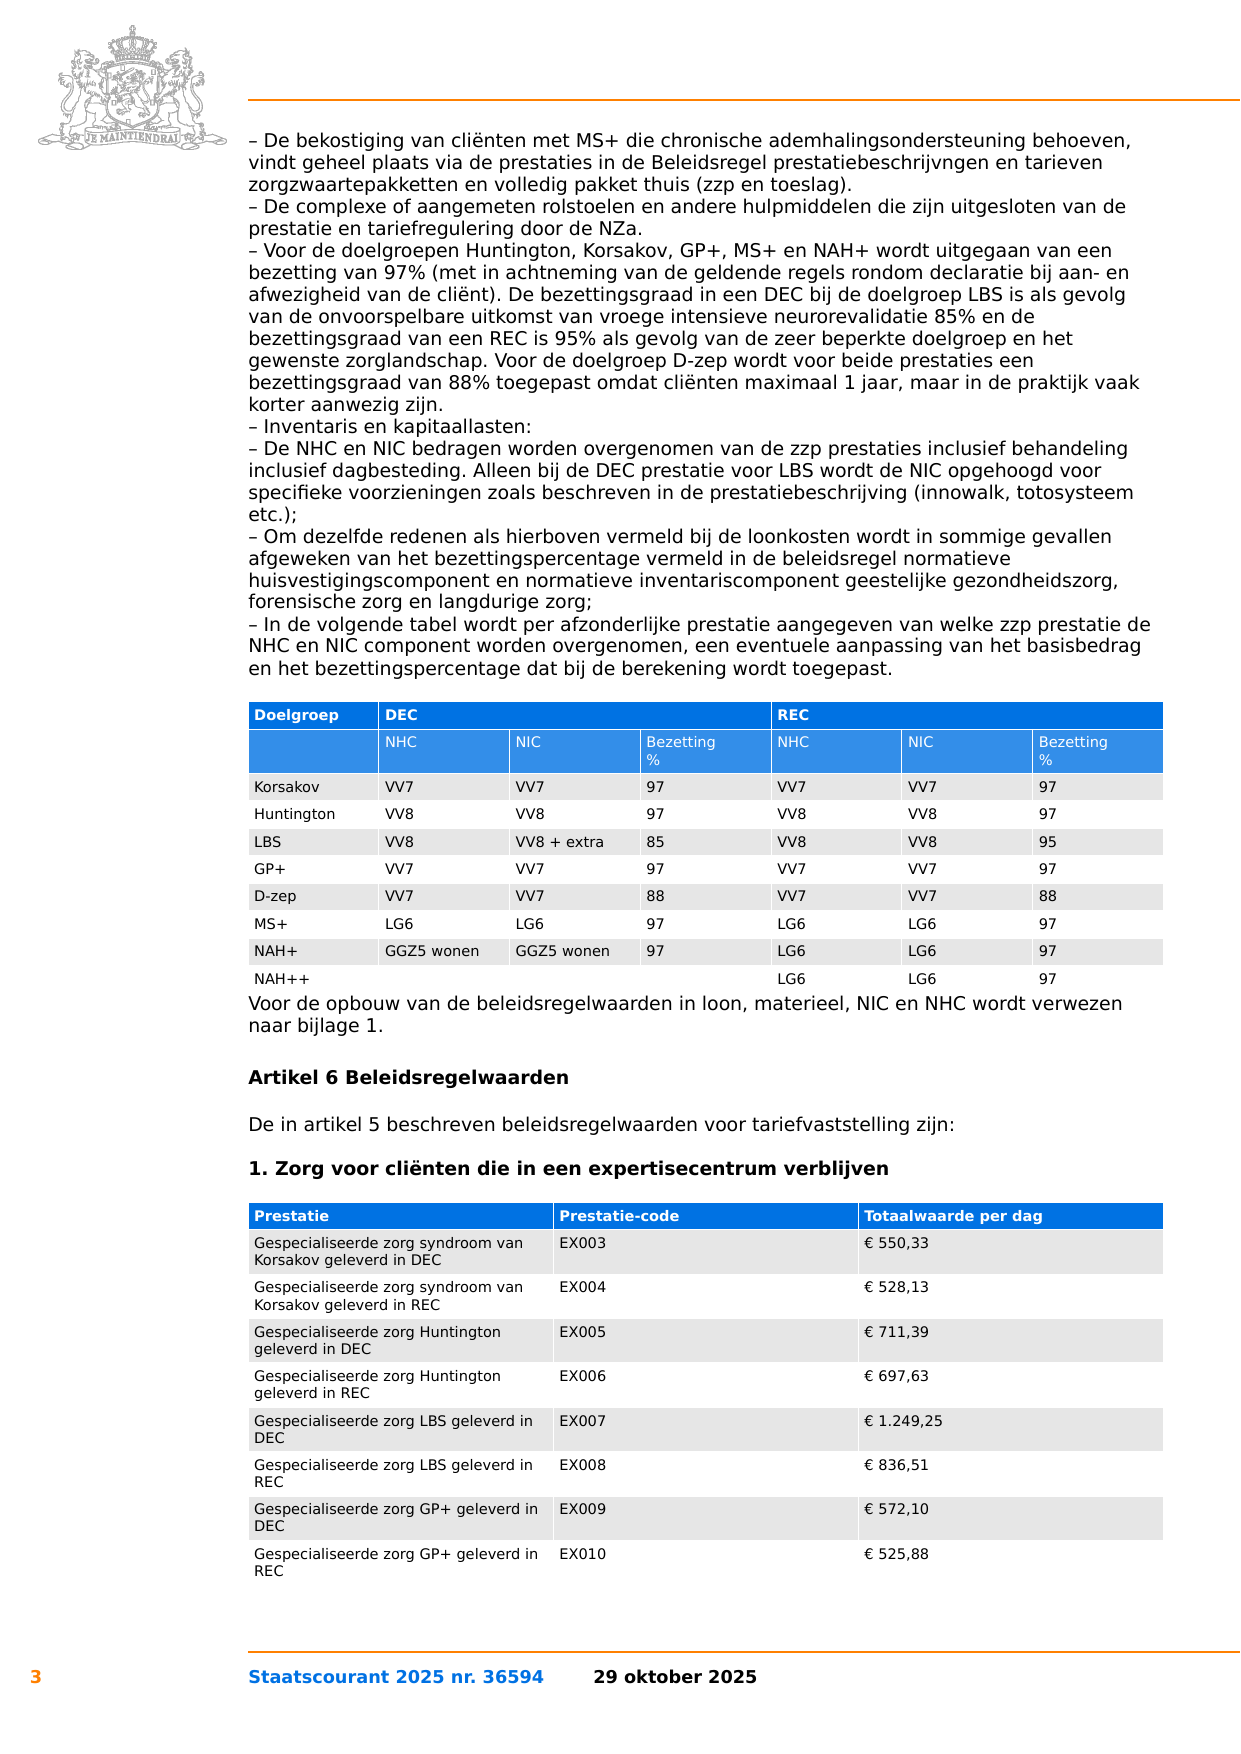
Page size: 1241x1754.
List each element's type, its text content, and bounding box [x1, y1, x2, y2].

table_cell EX009 [554, 1497, 858, 1540]
table_cell Gespecialiseerde zorg syndroom van Korsakov geleverd in DEC [249, 1230, 553, 1274]
table_cell 97 [641, 774, 771, 800]
table_cell 95 [1033, 829, 1163, 855]
subtitle Artikel 6 Beleidsregelwaarden [248, 1067, 1163, 1089]
table_cell LG6 [902, 939, 1032, 965]
table_cell € 528,13 [859, 1275, 1163, 1318]
table_cell EX004 [554, 1275, 858, 1318]
table_cell 97 [1033, 774, 1163, 800]
table_cell € 697,63 [859, 1364, 1163, 1407]
table_cell VV8 [902, 829, 1032, 855]
table_cell [249, 730, 378, 773]
table_cell LG6 [772, 911, 901, 937]
table_cell GGZ5 wonen [510, 939, 640, 965]
picture [38, 25, 227, 150]
table_cell 85 [641, 829, 771, 855]
table_cell EX007 [554, 1408, 858, 1451]
table_cell 97 [641, 911, 771, 937]
table_cell MS+ [249, 911, 378, 937]
table_cell Gespecialiseerde zorg LBS geleverd in REC [249, 1452, 553, 1496]
text – De complexe of aangemeten rolstoelen en andere hulpmiddelen die zijn uitgesloten van de prestatie en tariefregulering door de NZa. [248, 196, 1163, 240]
table_header DEC [379, 702, 771, 729]
table_cell Bezetting % [1033, 730, 1163, 773]
table_cell EX010 [554, 1541, 858, 1584]
table_cell 97 [641, 801, 771, 828]
table_cell 97 [1033, 939, 1163, 965]
table_cell VV7 [902, 884, 1032, 910]
table_header Totaalwaarde per dag [859, 1203, 1163, 1229]
table_cell Gespecialiseerde zorg syndroom van Korsakov geleverd in REC [249, 1275, 553, 1318]
table_cell NIC [510, 730, 640, 773]
table_cell NAH+ [249, 939, 378, 965]
table_cell VV8 + extra [510, 829, 640, 855]
table_cell NAH++ [249, 966, 378, 992]
table_cell [510, 966, 640, 992]
table_cell VV8 [379, 801, 509, 828]
table_cell Huntington [249, 801, 378, 828]
table_cell Gespecialiseerde zorg GP+ geleverd in DEC [249, 1497, 553, 1540]
table_cell 97 [641, 939, 771, 965]
table_cell VV7 [510, 774, 640, 800]
table_cell 97 [641, 856, 771, 883]
table_cell Bezetting % [641, 730, 771, 773]
table_cell € 525,88 [859, 1541, 1163, 1584]
table_cell LG6 [902, 911, 1032, 937]
table_cell VV8 [510, 801, 640, 828]
table_cell EX008 [554, 1452, 858, 1496]
table_cell VV7 [379, 884, 509, 910]
table_cell VV7 [772, 774, 901, 800]
table_cell D-zep [249, 884, 378, 910]
text De in artikel 5 beschreven beleidsregelwaarden voor tariefvaststelling zijn: [248, 1114, 1163, 1136]
table_header Prestatie [249, 1203, 553, 1229]
table_header Doelgroep [249, 702, 378, 729]
table_cell GGZ5 wonen [379, 939, 509, 965]
table_cell NIC [902, 730, 1032, 773]
table_cell [641, 966, 771, 992]
text – Om dezelfde redenen als hierboven vermeld bij de loonkosten wordt in sommige gevallen afgeweken van het bezettingspercentage vermeld in de beleidsregel normatieve huisvestigingscomponent en normatieve inventariscomponent geestelijke gezondheidszorg, forensische zorg en langdurige zorg; [248, 526, 1163, 613]
table_header Prestatie-code [554, 1203, 858, 1229]
table_cell LBS [249, 829, 378, 855]
table_cell LG6 [902, 966, 1032, 992]
text – Voor de doelgroepen Huntington, Korsakov, GP+, MS+ en NAH+ wordt uitgegaan van een bezetting van 97% (met in achtneming van de geldende regels rondom declaratie bij aan- en afwezigheid van de cliënt). De bezettingsgraad in een DEC bij de doelgroep LBS is als gevolg van de onvoorspelbare uitkomst van vroege intensieve neurorevalidatie 85% en de bezettingsgraad van een REC is 95% als gevolg van de zeer beperkte doelgroep en het gewenste zorglandschap. Voor de doelgroep D-zep wordt voor beide prestaties een bezettingsgraad van 88% toegepast omdat cliënten maximaal 1 jaar, maar in de praktijk vaak korter aanwezig zijn. [248, 240, 1163, 416]
text – De NHC en NIC bedragen worden overgenomen van de zzp prestaties inclusief behandeling inclusief dagbesteding. Alleen bij de DEC prestatie voor LBS wordt de NIC opgehoogd voor specifieke voorzieningen zoals beschreven in de prestatiebeschrijving (innowalk, totosysteem etc.); [248, 438, 1163, 526]
table_cell VV7 [902, 774, 1032, 800]
table_cell VV8 [379, 829, 509, 855]
table_cell Gespecialiseerde zorg Huntington geleverd in REC [249, 1364, 553, 1407]
table_cell 88 [641, 884, 771, 910]
text – De bekostiging van cliënten met MS+ die chronische ademhalingsondersteuning behoeven, vindt geheel plaats via de prestaties in de Beleidsregel prestatiebeschrijvngen en tarieven zorgzwaartepakketten en volledig pakket thuis (zzp en toeslag). [248, 130, 1163, 196]
table_cell € 550,33 [859, 1230, 1163, 1274]
table_cell € 572,10 [859, 1497, 1163, 1540]
subtitle 1. Zorg voor cliënten die in een expertisecentrum verblijven [248, 1158, 1163, 1180]
table_cell 97 [1033, 911, 1163, 937]
table_cell EX005 [554, 1319, 858, 1362]
table_cell VV8 [902, 801, 1032, 828]
table_cell Gespecialiseerde zorg Huntington geleverd in DEC [249, 1319, 553, 1362]
table_cell GP+ [249, 856, 378, 883]
table_cell VV8 [772, 801, 901, 828]
table_cell LG6 [772, 939, 901, 965]
table_cell LG6 [510, 911, 640, 937]
table_cell EX003 [554, 1230, 858, 1274]
table_cell € 711,39 [859, 1319, 1163, 1362]
table_header REC [772, 702, 1163, 729]
table_cell 97 [1033, 966, 1163, 992]
table_cell 97 [1033, 801, 1163, 828]
table_cell LG6 [772, 966, 901, 992]
table_cell EX006 [554, 1364, 858, 1407]
table_cell VV7 [902, 856, 1032, 883]
table_cell Korsakov [249, 774, 378, 800]
table_cell VV7 [510, 856, 640, 883]
table_cell 88 [1033, 884, 1163, 910]
table_cell 97 [1033, 856, 1163, 883]
table_cell € 836,51 [859, 1452, 1163, 1496]
table_cell VV8 [772, 829, 901, 855]
table_cell NHC [379, 730, 509, 773]
table_cell Gespecialiseerde zorg LBS geleverd in DEC [249, 1408, 553, 1451]
table_cell LG6 [379, 911, 509, 937]
table_cell VV7 [510, 884, 640, 910]
table_cell VV7 [379, 774, 509, 800]
table_cell VV7 [772, 884, 901, 910]
text – In de volgende tabel wordt per afzonderlijke prestatie aangegeven van welke zzp prestatie de NHC en NIC component worden overgenomen, een eventuele aanpassing van het basisbedrag en het bezettingspercentage dat bij de berekening wordt toegepast. [248, 613, 1163, 679]
table_cell VV7 [379, 856, 509, 883]
table_cell VV7 [772, 856, 901, 883]
text Voor de opbouw van de beleidsregelwaarden in loon, materieel, NIC en NHC wordt verwezen naar bijlage 1. [248, 993, 1163, 1037]
table_cell Gespecialiseerde zorg GP+ geleverd in REC [249, 1541, 553, 1584]
table_cell NHC [772, 730, 901, 773]
table_cell [379, 966, 509, 992]
text – Inventaris en kapitaallasten: [248, 416, 1163, 438]
table_cell € 1.249,25 [859, 1408, 1163, 1451]
